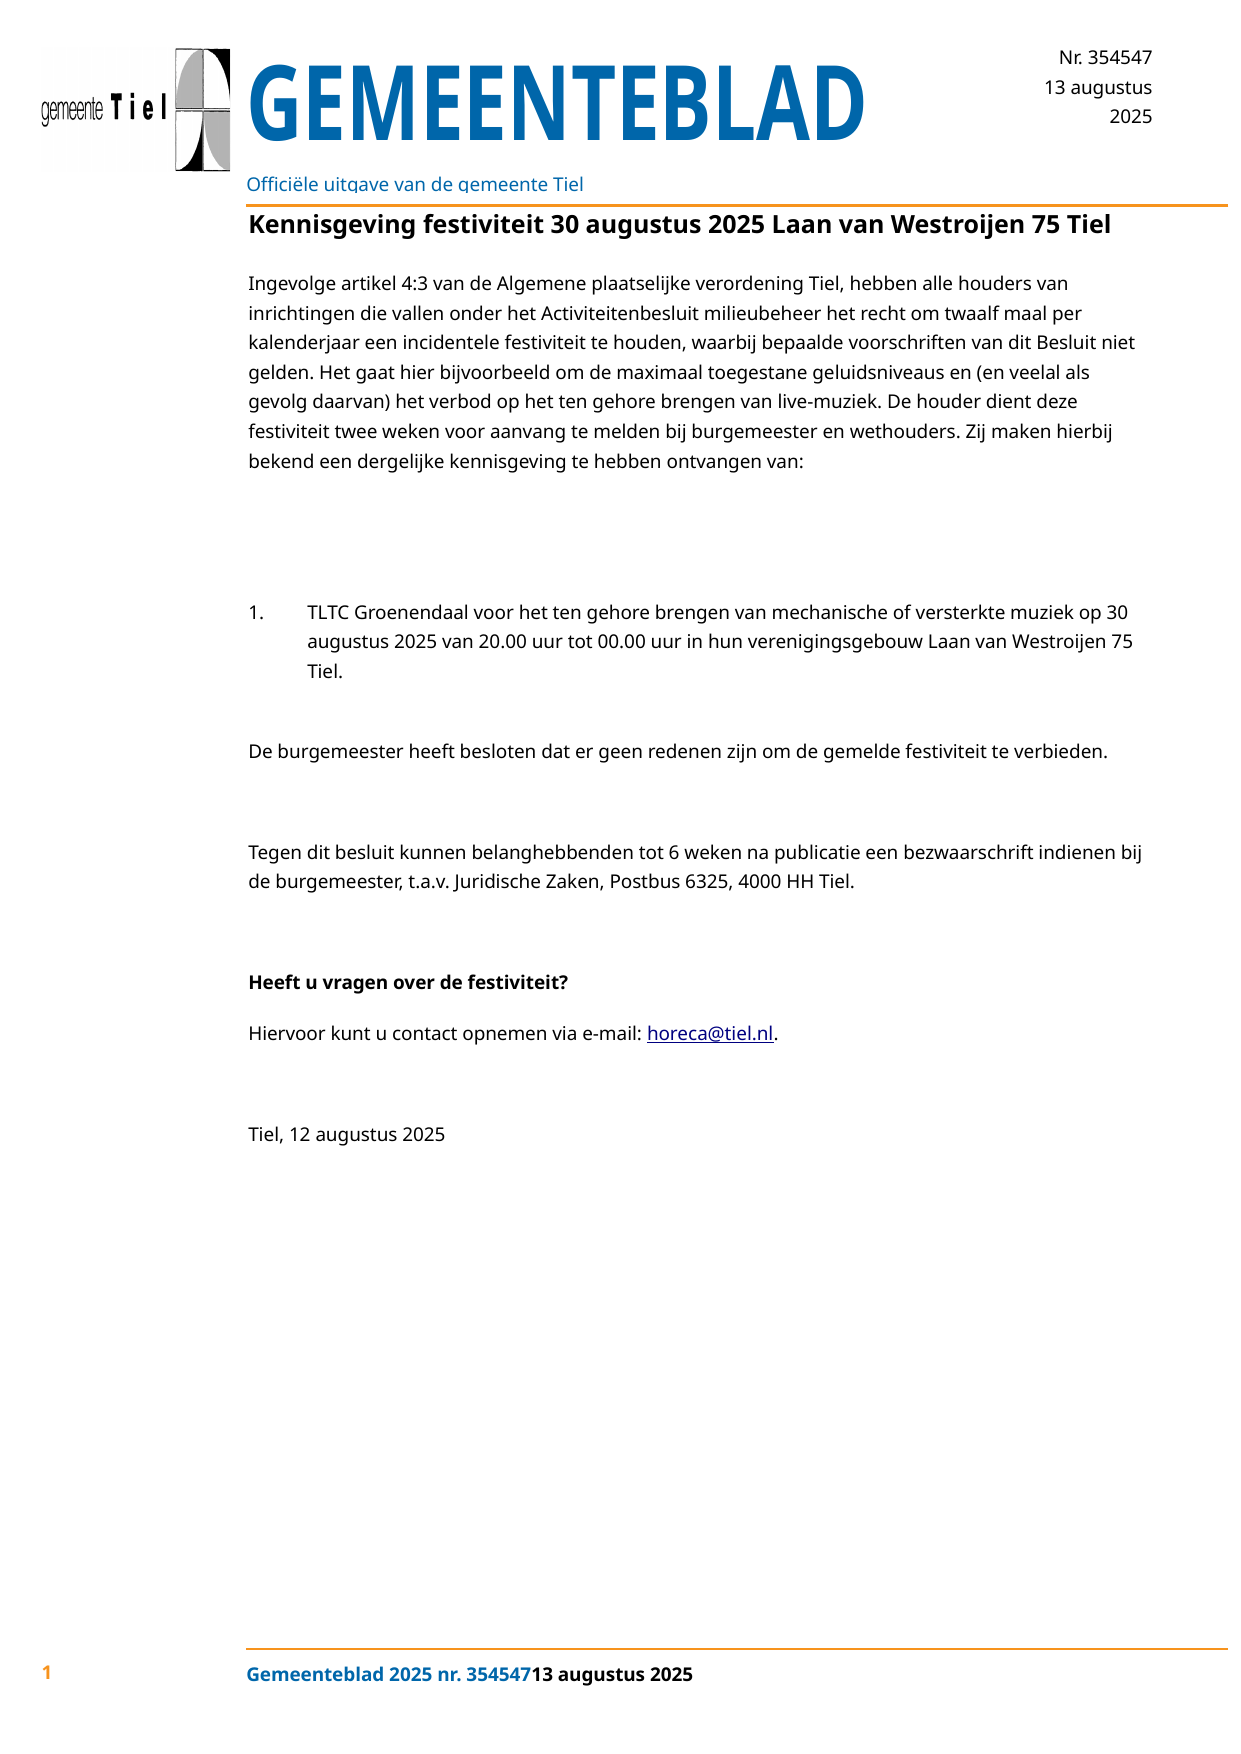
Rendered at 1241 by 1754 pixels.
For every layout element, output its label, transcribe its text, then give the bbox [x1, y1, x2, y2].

text Tegen dit besluit kunnen belanghebbenden tot 6 weken na publicatie een bezwaarschrift indienen bij de burgemeester, t.a.v. Juridische Zaken, Postbus 6325, 4000 HH Tiel. [248, 839, 1152, 894]
text Kennisgeving festiviteit 30 augustus 2025 Laan van Westroijen 75 Tiel [248, 207, 1152, 241]
text Tiel, 12 augustus 2025 [248, 1121, 1152, 1146]
picture [41, 47, 231, 172]
text De burgemeester heeft besloten dat er geen redenen zijn om de gemelde festiviteit te verbieden. [248, 738, 1152, 764]
text Hiervoor kunt u contact opnemen via e-mail: horeca@tiel.nl. [248, 1020, 1152, 1046]
text Heeft u vragen over de festiviteit? [248, 969, 1152, 995]
list TLTC Groenendaal voor het ten gehore brengen van mechanische of versterkte muziek op 30 augustus 2025 van 20.00 uur tot 00.00 uur in hun verenigingsgebouw Laan van Westroijen 75 Tiel. [248, 599, 1152, 684]
text Ingevolge artikel 4:3 van de Algemene plaatselijke verordening Tiel, hebben alle houders van inrichtingen die vallen onder het Activiteitenbesluit milieubeheer het recht om twaalf maal per kalenderjaar een incidentele festiviteit te houden, waarbij bepaalde voorschriften van dit Besluit niet gelden. Het gaat hier bijvoorbeeld om de maximaal toegestane geluidsniveaus en (en veelal als gevolg daarvan) het verbod op het ten gehore brengen van live-muziek. De houder dient deze festiviteit twee weken voor aanvang te melden bij burgemeester en wethouders. Zij maken hierbij bekend een dergelijke kennisgeving te hebben ontvangen van: [248, 270, 1152, 473]
